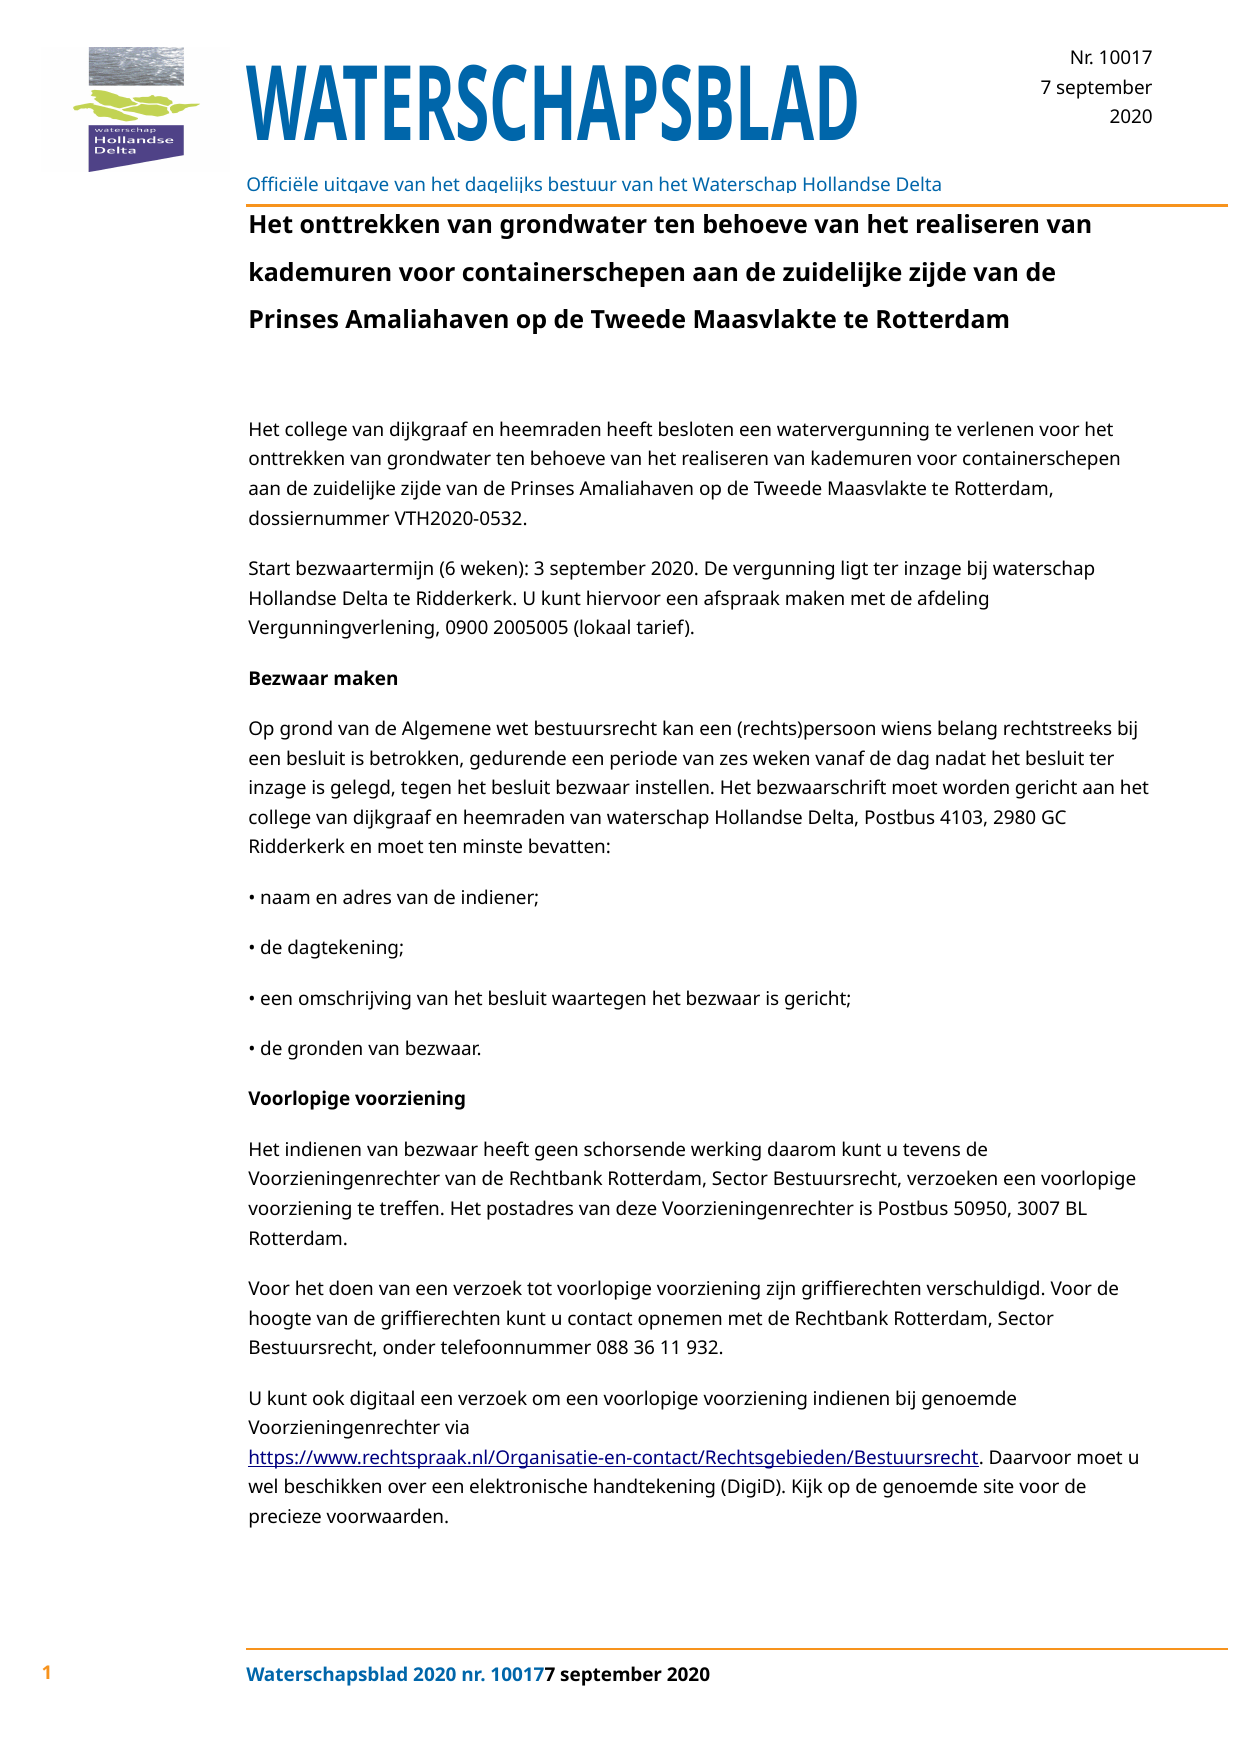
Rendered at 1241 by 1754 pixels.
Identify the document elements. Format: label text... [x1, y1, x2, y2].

text Voorlopige voorziening [248, 1086, 1152, 1111]
picture [41, 47, 231, 172]
text • naam en adres van de indiener; [248, 884, 1152, 909]
text Het onttrekken van grondwater ten behoeve van het realiseren van kademuren voor containerschepen aan de zuidelijke zijde van de Prinses Amaliahaven op de Tweede Maasvlakte te Rotterdam [248, 207, 1152, 336]
text Voor het doen van een verzoek tot voorlopige voorziening zijn griffierechten verschuldigd. Voor de hoogte van de griffierechten kunt u contact opnemen met de Rechtbank Rotterdam, Sector Bestuursrecht, onder telefoonnummer 088 36 11 932. [248, 1275, 1152, 1360]
text • een omschrijving van het besluit waartegen het bezwaar is gericht; [248, 985, 1152, 1010]
text Start bezwaartermijn (6 weken): 3 september 2020. De vergunning ligt ter inzage bij waterschap Hollandse Delta te Ridderkerk. U kunt hiervoor een afspraak maken met de afdeling Vergunningverlening, 0900 2005005 (lokaal tarief). [248, 555, 1152, 640]
text • de dagtekening; [248, 934, 1152, 960]
text U kunt ook digitaal een verzoek om een voorlopige voorziening indienen bij genoemde Voorzieningenrechter via https://www.rechtspraak.nl/Organisatie-en-contact/Rechtsgebieden/Bestuursrecht. Daarvoor moet u wel beschikken over een elektronische handtekening (DigiD). Kijk op de genoemde site voor de precieze voorwaarden. [248, 1385, 1152, 1529]
text Het college van dijkgraaf en heemraden heeft besloten een watervergunning te verlenen voor het onttrekken van grondwater ten behoeve van het realiseren van kademuren voor containerschepen aan de zuidelijke zijde van de Prinses Amaliahaven op de Tweede Maasvlakte te Rotterdam, dossiernummer VTH2020-0532. [248, 416, 1152, 530]
text Het indienen van bezwaar heeft geen schorsende werking daarom kunt u tevens de Voorzieningenrechter van de Rechtbank Rotterdam, Sector Bestuursrecht, verzoeken een voorlopige voorziening te treffen. Het postadres van deze Voorzieningenrechter is Postbus 50950, 3007 BL Rotterdam. [248, 1136, 1152, 1250]
text Op grond van de Algemene wet bestuursrecht kan een (rechts)persoon wiens belang rechtstreeks bij een besluit is betrokken, gedurende een periode van zes weken vanaf de dag nadat het besluit ter inzage is gelegd, tegen het besluit bezwaar instellen. Het bezwaarschrift moet worden gericht aan het college van dijkgraaf en heemraden van waterschap Hollandse Delta, Postbus 4103, 2980 GC Ridderkerk en moet ten minste bevatten: [248, 715, 1152, 859]
text Bezwaar maken [248, 665, 1152, 690]
text • de gronden van bezwaar. [248, 1035, 1152, 1061]
